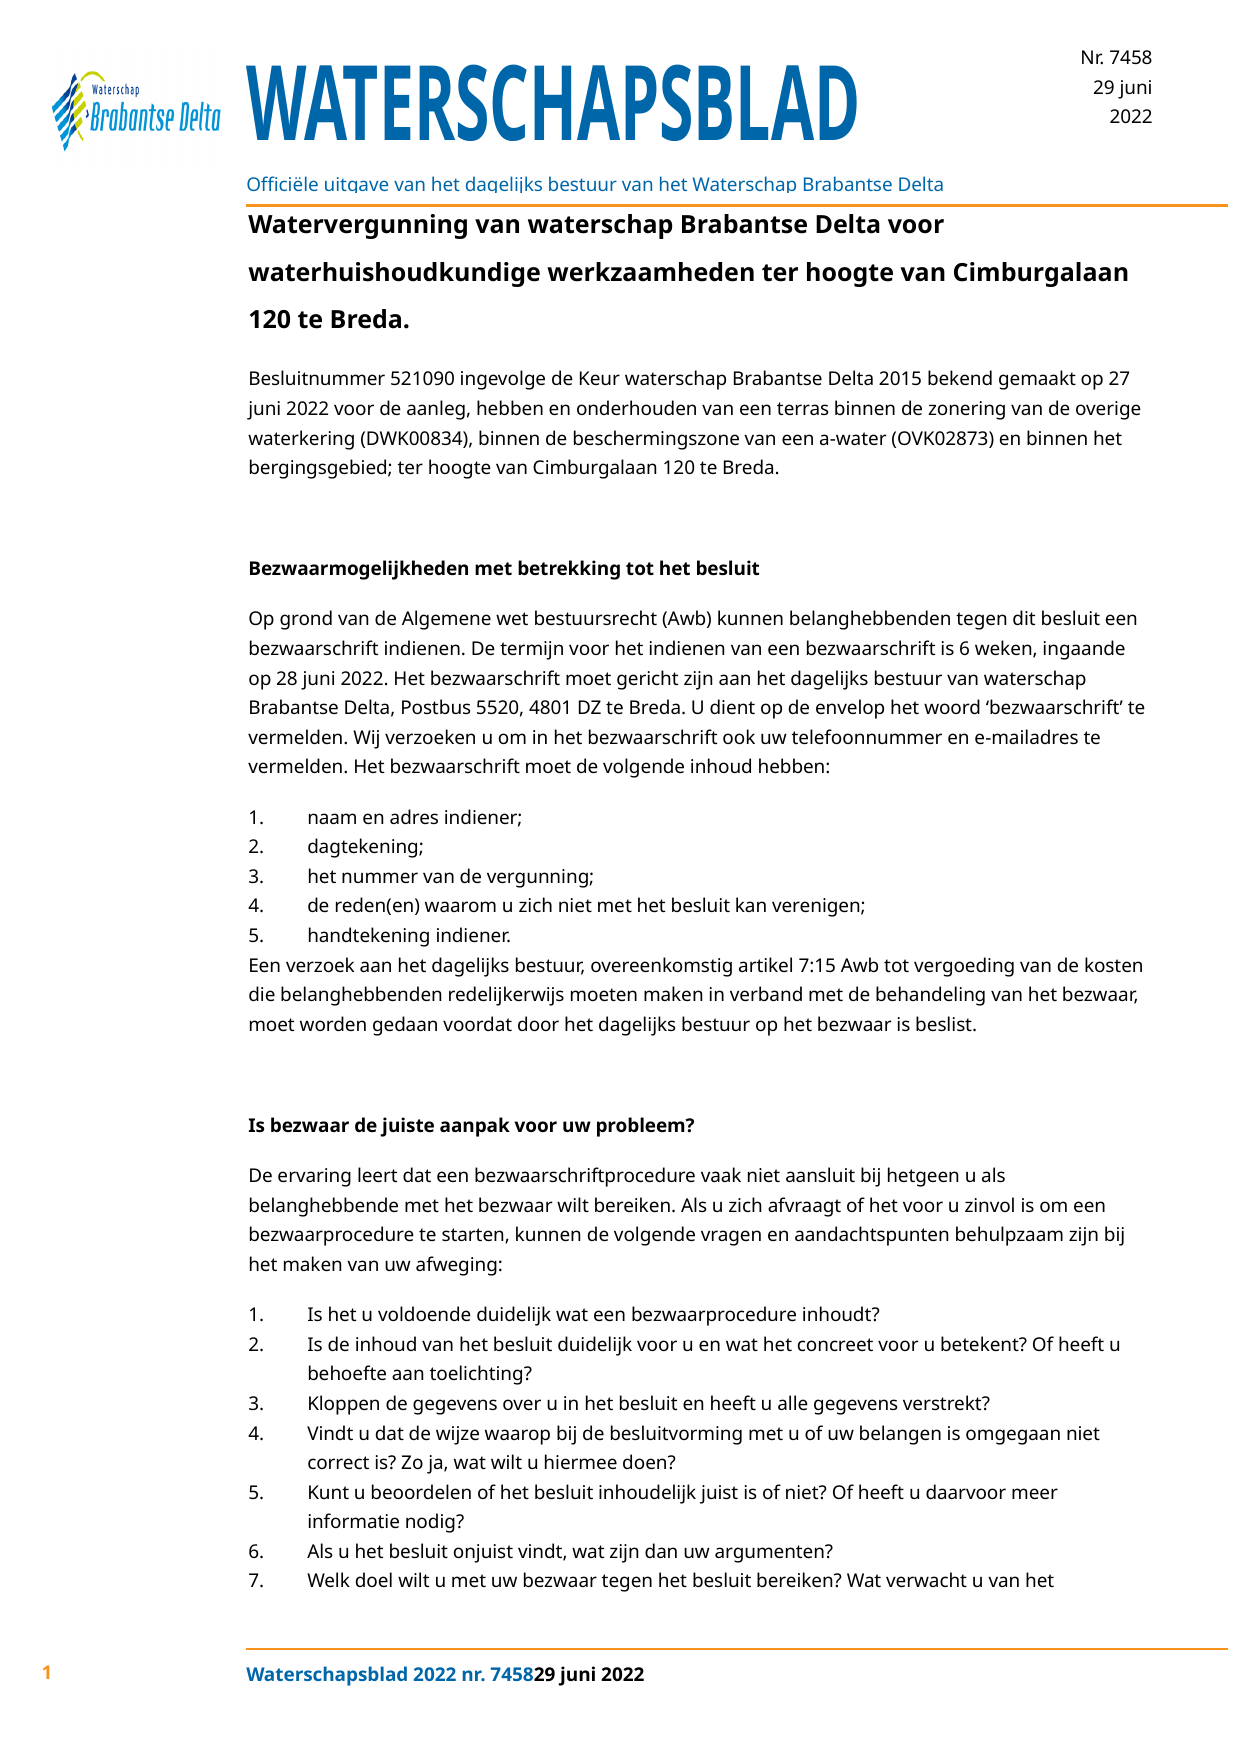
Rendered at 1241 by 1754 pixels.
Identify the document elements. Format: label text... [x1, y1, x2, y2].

text Een verzoek aan het dagelijks bestuur, overeenkomstig artikel 7:15 Awb tot vergoeding van de kosten die belanghebbenden redelijkerwijs moeten maken in verband met de behandeling van het bezwaar, moet worden gedaan voordat door het dagelijks bestuur op het bezwaar is beslist. [248, 952, 1152, 1037]
list het nummer van de vergunning; [248, 863, 1152, 889]
picture [41, 47, 231, 172]
list naam en adres indiener; [248, 804, 1152, 829]
list de reden(en) waarom u zich niet met het besluit kan verenigen; [248, 893, 1152, 918]
text Watervergunning van waterschap Brabantse Delta voor waterhuishoudkundige werkzaamheden ter hoogte van Cimburgalaan 120 te Breda. [248, 207, 1152, 336]
list Welk doel wilt u met uw bezwaar tegen het besluit bereiken? Wat verwacht u van het [248, 1568, 1152, 1593]
list handtekening indiener. [248, 922, 1152, 948]
text Bezwaarmogelijkheden met betrekking tot het besluit [248, 555, 1152, 581]
text Besluitnummer 521090 ingevolge de Keur waterschap Brabantse Delta 2015 bekend gemaakt op 27 juni 2022 voor de aanleg, hebben en onderhouden van een terras binnen de zonering van de overige waterkering (DWK00834), binnen de beschermingszone van een a-water (OVK02873) en binnen het bergingsgebied; ter hoogte van Cimburgalaan 120 te Breda. [248, 366, 1152, 480]
list Vindt u dat de wijze waarop bij de besluitvorming met u of uw belangen is omgegaan niet correct is? Zo ja, wat wilt u hiermee doen? [248, 1420, 1152, 1475]
text De ervaring leert dat een bezwaarschriftprocedure vaak niet aansluit bij hetgeen u als belanghebbende met het bezwaar wilt bereiken. Als u zich afvraagt of het voor u zinvol is om een bezwaarprocedure te starten, kunnen de volgende vragen en aandachtspunten behulpzaam zijn bij het maken van uw afweging: [248, 1162, 1152, 1277]
list Kloppen de gegevens over u in het besluit en heeft u alle gegevens verstrekt? [248, 1390, 1152, 1416]
list dagtekening; [248, 833, 1152, 859]
list Kunt u beoordelen of het besluit inhoudelijk juist is of niet? Of heeft u daarvoor meer informatie nodig? [248, 1479, 1152, 1534]
text Is bezwaar de juiste aanpak voor uw probleem? [248, 1112, 1152, 1137]
list Is het u voldoende duidelijk wat een bezwaarprocedure inhoudt? [248, 1301, 1152, 1327]
text Op grond van de Algemene wet bestuursrecht (Awb) kunnen belanghebbenden tegen dit besluit een bezwaarschrift indienen. De termijn voor het indienen van een bezwaarschrift is 6 weken, ingaande op 28 juni 2022. Het bezwaarschrift moet gericht zijn aan het dagelijks bestuur van waterschap Brabantse Delta, Postbus 5520, 4801 DZ te Breda. U dient op de envelop het woord ‘bezwaarschrift’ te vermelden. Wij verzoeken u om in het bezwaarschrift ook uw telefoonnummer en e‑mailadres te vermelden. Het bezwaarschrift moet de volgende inhoud hebben: [248, 606, 1152, 779]
list Is de inhoud van het besluit duidelijk voor u en wat het concreet voor u betekent? Of heeft u behoefte aan toelichting? [248, 1331, 1152, 1386]
list Als u het besluit onjuist vindt, wat zijn dan uw argumenten? [248, 1538, 1152, 1564]
